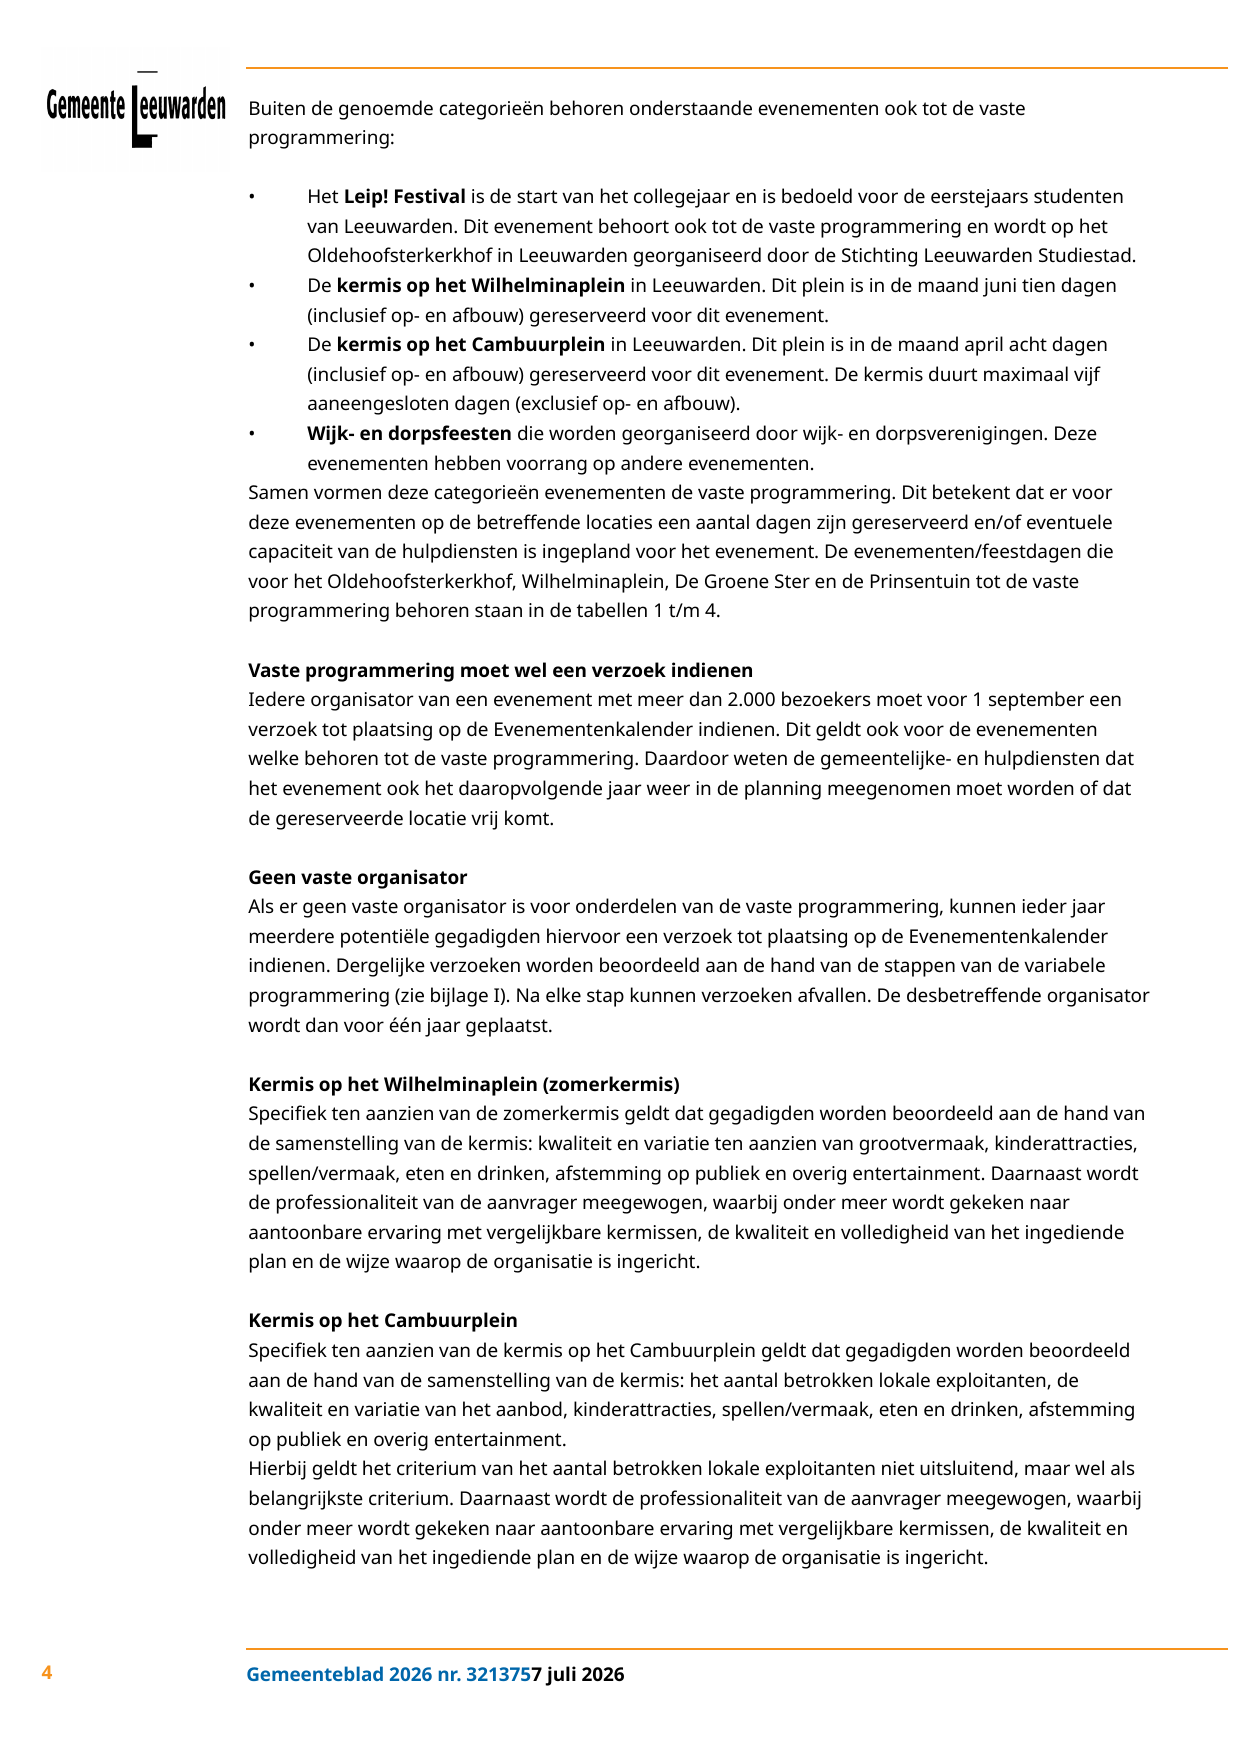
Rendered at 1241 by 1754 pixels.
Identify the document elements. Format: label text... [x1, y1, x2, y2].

text Geen vaste organisator [248, 864, 1152, 890]
text Buiten de genoemde categorieën behoren onderstaande evenementen ook tot de vaste programmering: [248, 95, 1152, 150]
text Hierbij geldt het criterium van het aantal betrokken lokale exploitanten niet uitsluitend, maar wel als belangrijkste criterium. Daarnaast wordt de professionaliteit van de aanvrager meegewogen, waarbij onder meer wordt gekeken naar aantoonbare ervaring met vergelijkbare kermissen, de kwaliteit en volledigheid van het ingediende plan en de wijze waarop de organisatie is ingericht. [248, 1456, 1152, 1570]
list Het Leip! Festival is de start van het collegejaar en is bedoeld voor de eerstejaars studenten van Leeuwarden. Dit evenement behoort ook tot de vaste programmering en wordt op het Oldehoofsterkerkhof in Leeuwarden georganiseerd door de Stichting Leeuwarden Studiestad. [248, 183, 1152, 268]
text Specifiek ten aanzien van de kermis op het Cambuurplein geldt dat gegadigden worden beoordeeld aan de hand van de samenstelling van de kermis: het aantal betrokken lokale exploitanten, de kwaliteit en variatie van het aanbod, kinderattracties, spellen/vermaak, eten en drinken, afstemming op publiek en overig entertainment. [248, 1337, 1152, 1452]
list Wijk- en dorpsfeesten die worden georganiseerd door wijk- en dorpsverenigingen. Deze evenementen hebben voorrang op andere evenementen. [248, 420, 1152, 476]
text Samen vormen deze categorieën evenementen de vaste programmering. Dit betekent dat er voor deze evenementen op de betreffende locaties een aantal dagen zijn gereserveerd en/of eventuele capaciteit van de hulpdiensten is ingepland voor het evenement. De evenementen/feestdagen die voor het Oldehoofsterkerkhof, Wilhelminaplein, De Groene Ster en de Prinsentuin tot de vaste programmering behoren staan in de tabellen 1 t/m 4. [248, 479, 1152, 623]
list De kermis op het Cambuurplein in Leeuwarden. Dit plein is in de maand april acht dagen (inclusief op- en afbouw) gereserveerd voor dit evenement. De kermis duurt maximaal vijf aaneengesloten dagen (exclusief op- en afbouw). [248, 331, 1152, 416]
text Als er geen vaste organisator is voor onderdelen van de vaste programmering, kunnen ieder jaar meerdere potentiële gegadigden hiervoor een verzoek tot plaatsing op de Evenementenkalender indienen. Dergelijke verzoeken worden beoordeeld aan de hand van de stappen van de variabele programmering (zie bijlage I). Na elke stap kunnen verzoeken afvallen. De desbetreffende organisator wordt dan voor één jaar geplaatst. [248, 893, 1152, 1038]
text Iedere organisator van een evenement met meer dan 2.000 bezoekers moet voor 1 september een verzoek tot plaatsing op de Evenementenkalender indienen. Dit geldt ook voor de evenementen welke behoren tot de vaste programmering. Daardoor weten de gemeentelijke- en hulpdiensten dat het evenement ook het daaropvolgende jaar weer in de planning meegenomen moet worden of dat de gereserveerde locatie vrij komt. [248, 686, 1152, 831]
picture [41, 47, 231, 172]
text Vaste programmering moet wel een verzoek indienen [248, 657, 1152, 683]
list De kermis op het Wilhelminaplein in Leeuwarden. Dit plein is in de maand juni tien dagen (inclusief op- en afbouw) gereserveerd voor dit evenement. [248, 272, 1152, 328]
text Kermis op het Cambuurplein [248, 1308, 1152, 1333]
text Specifiek ten aanzien van de zomerkermis geldt dat gegadigden worden beoordeeld aan de hand van de samenstelling van de kermis: kwaliteit en variatie ten aanzien van grootvermaak, kinderattracties, spellen/vermaak, eten en drinken, afstemming op publiek en overig entertainment. Daarnaast wordt de professionaliteit van de aanvrager meegewogen, waarbij onder meer wordt gekeken naar aantoonbare ervaring met vergelijkbare kermissen, de kwaliteit en volledigheid van het ingediende plan en de wijze waarop de organisatie is ingericht. [248, 1101, 1152, 1274]
text Kermis op het Wilhelminaplein (zomerkermis) [248, 1071, 1152, 1097]
